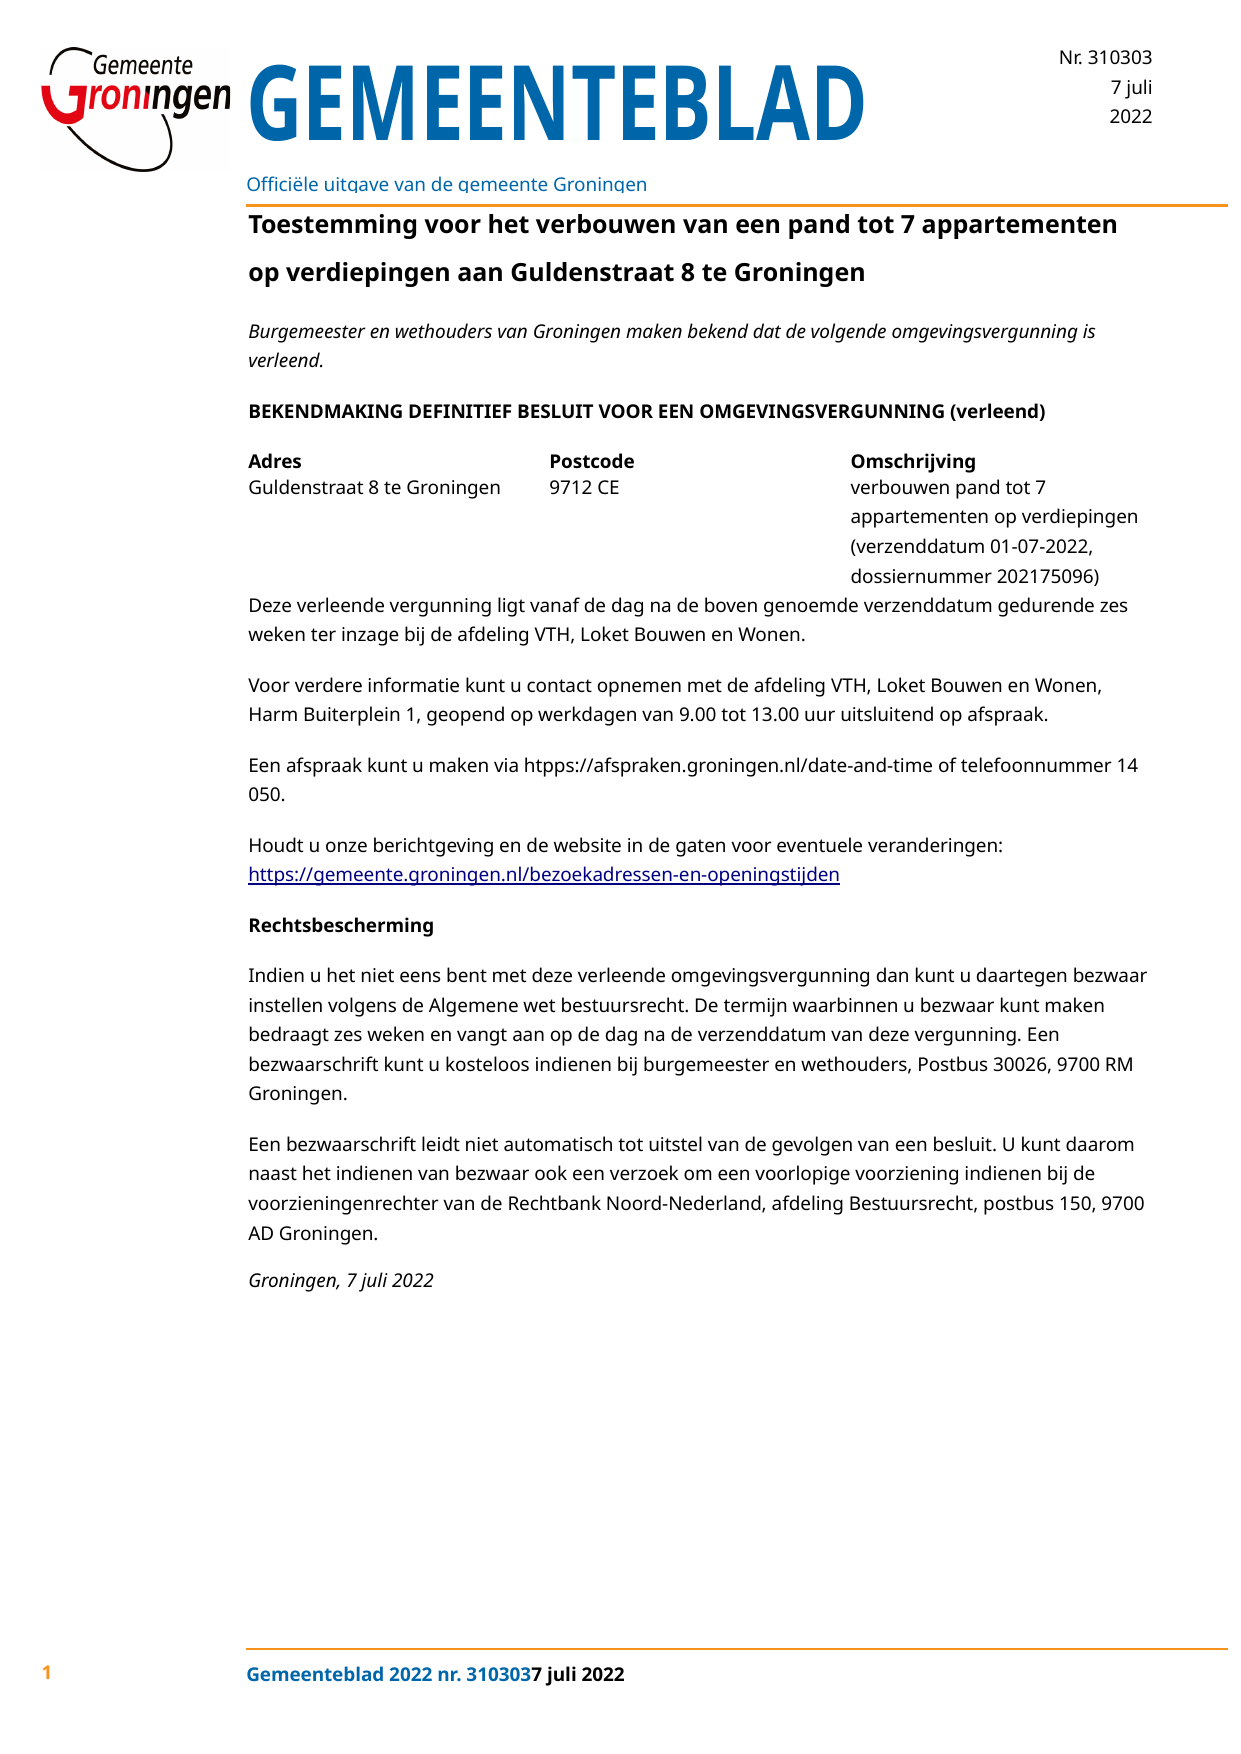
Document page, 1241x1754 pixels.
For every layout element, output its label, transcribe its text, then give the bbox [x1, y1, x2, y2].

text Rechtsbescherming [248, 912, 1152, 938]
text Een afspraak kunt u maken via htpps://afspraken.groningen.nl/date-and-time of telefoonnummer 14 050. [248, 752, 1152, 807]
table_header Omschrijving [850, 449, 1152, 474]
text BEKENDMAKING DEFINITIEF BESLUIT VOOR EEN OMGEVINGSVERGUNNING (verleend) [248, 398, 1152, 424]
text Voor verdere informatie kunt u contact opnemen met de afdeling VTH, Loket Bouwen en Wonen, Harm Buiterplein 1, geopend op werkdagen van 9.00 tot 13.00 uur uitsluitend op afspraak. [248, 672, 1152, 727]
text Indien u het niet eens bent met deze verleende omgevingsvergunning dan kunt u daartegen bezwaar instellen volgens de Algemene wet bestuursrecht. De termijn waarbinnen u bezwaar kunt maken bedraagt zes weken en vangt aan op de dag na de verzenddatum van deze vergunning. Een bezwaarschrift kunt u kosteloos indienen bij burgemeester en wethouders, Postbus 30026, 9700 RM Groningen. [248, 962, 1152, 1106]
table_cell Guldenstraat 8 te Groningen [248, 474, 549, 589]
text Deze verleende vergunning ligt vanaf de dag na de boven genoemde verzenddatum gedurende zes weken ter inzage bij de afdeling VTH, Loket Bouwen en Wonen. [248, 592, 1152, 647]
picture [41, 47, 231, 172]
text Groningen, 7 juli 2022 [248, 1268, 1152, 1293]
table_cell verbouwen pand tot 7 appartementen op verdiepingen (verzenddatum 01-07-2022, dossiernummer 202175096) [850, 474, 1152, 589]
table_header Postcode [549, 449, 850, 474]
text Een bezwaarschrift leidt niet automatisch tot uitstel van de gevolgen van een besluit. U kunt daarom naast het indienen van bezwaar ook een verzoek om een voorlopige voorziening indienen bij de voorzieningenrechter van de Rechtbank Noord-Nederland, afdeling Bestuursrecht, postbus 150, 9700 AD Groningen. [248, 1131, 1152, 1246]
text Toestemming voor het verbouwen van een pand tot 7 appartementen op verdiepingen aan Guldenstraat 8 te Groningen [248, 207, 1152, 288]
text Burgemeester en wethouders van Groningen maken bekend dat de volgende omgevingsvergunning is verleend. [248, 318, 1152, 373]
text Houdt u onze berichtgeving en de website in de gaten voor eventuele veranderingen: https://gemeente.groningen.nl/bezoekadressen-en-openingstijden [248, 832, 1152, 887]
table_header Adres [248, 449, 549, 474]
table_cell 9712 CE [549, 474, 850, 589]
